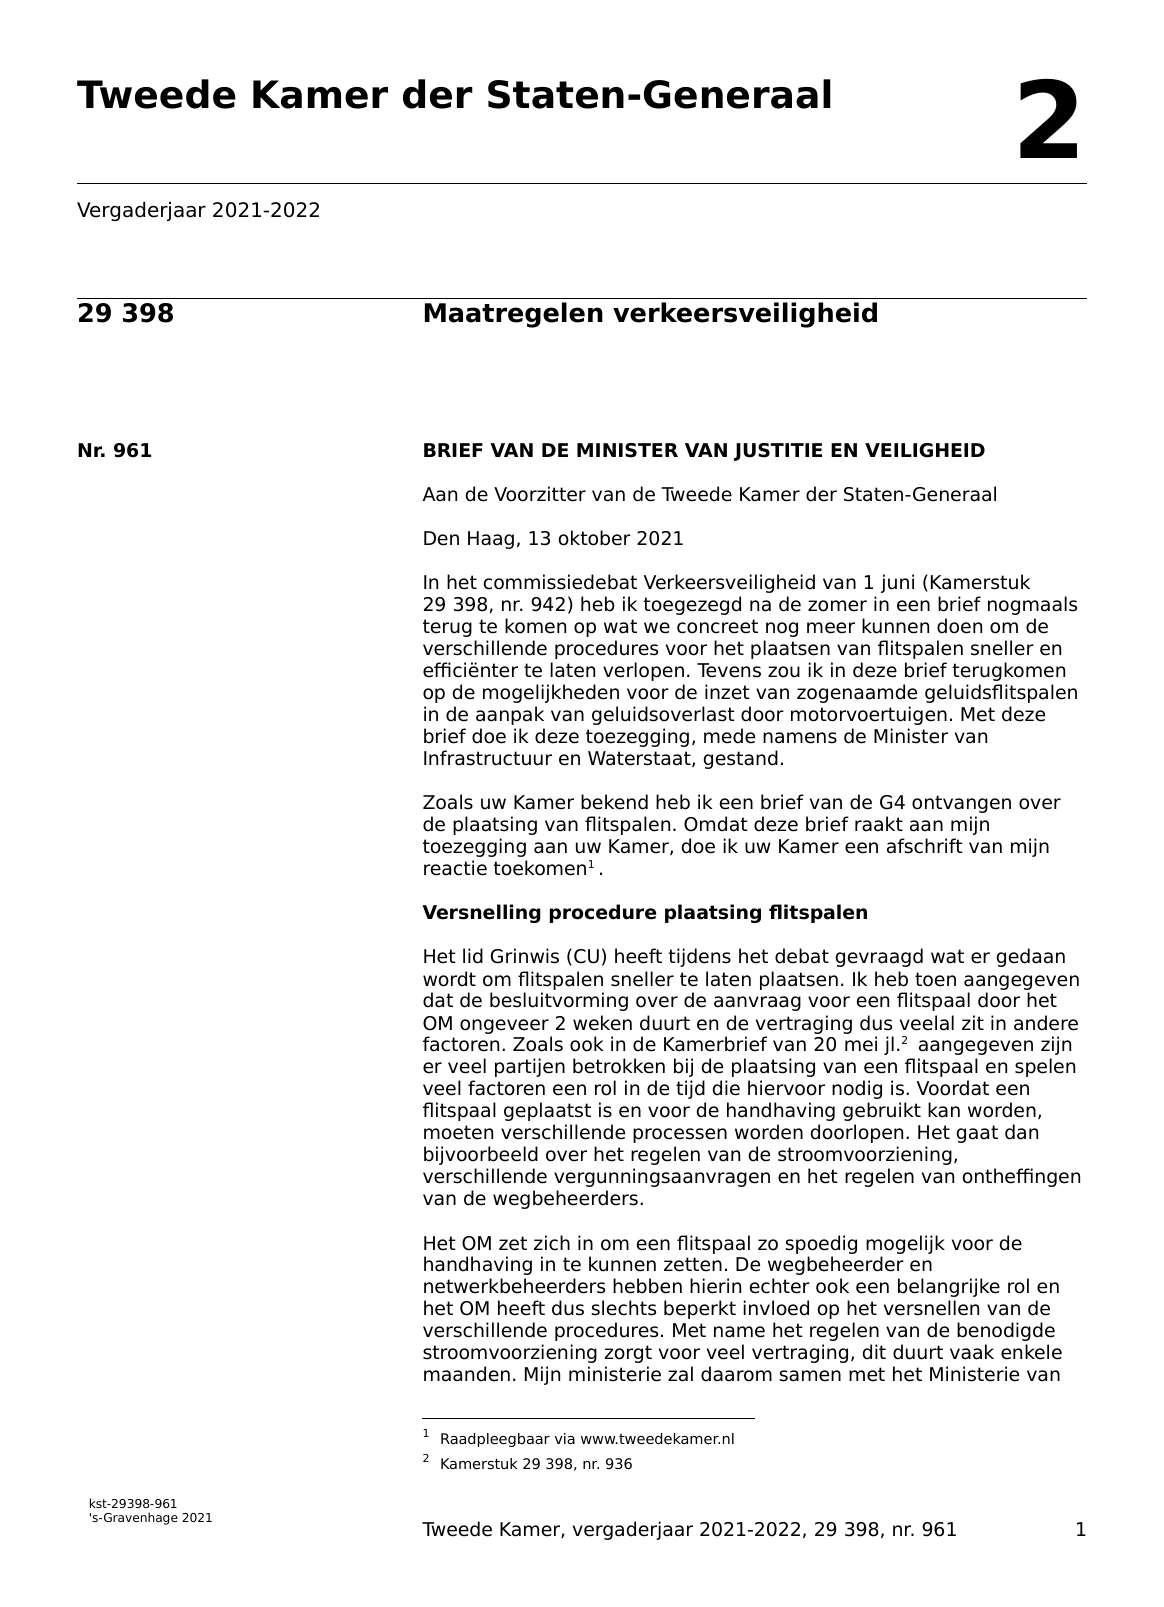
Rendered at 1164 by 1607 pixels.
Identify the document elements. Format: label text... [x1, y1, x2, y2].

text Kamerstuk 29 398, nr. 936 [422, 1452, 1087, 1474]
text Aan de Voorzitter van de Tweede Kamer der Staten-Generaal [422, 484, 1087, 506]
text Raadpleegbaar via www.tweedekamer.nl [422, 1427, 1087, 1449]
subtitle Nr. 961 BRIEF VAN DE MINISTER VAN JUSTITIE EN VEILIGHEID [77, 440, 1087, 462]
table_header Tweede Kamer der Staten-Generaal [77, 59, 886, 183]
text Den Haag, 13 oktober 2021 [422, 528, 1087, 550]
text Het OM zet zich in om een flitspaal zo spoedig mogelijk voor de handhaving in te kunnen zetten. De wegbeheerder en netwerkbeheerders hebben hierin echter ook een belangrijke rol en het OM heeft dus slechts beperkt invloed op het versnellen van de verschillende procedures. Met name het regelen van de benodigde stroomvoorziening zorgt voor veel vertraging, dit duurt vaak enkele maanden. Mijn ministerie zal daarom samen met het Ministerie van [422, 1232, 1087, 1386]
subtitle 29 398 Maatregelen verkeersveiligheid [77, 299, 1087, 329]
text In het commissiedebat Verkeersveiligheid van 1 juni (Kamerstuk 29 398, nr. 942) heb ik toegezegd na de zomer in een brief nogmaals terug te komen op wat we concreet nog meer kunnen doen om de verschillende procedures voor het plaatsen van flitspalen sneller en efficiënter te laten verlopen. Tevens zou ik in deze brief terugkomen op de mogelijkheden voor de inzet van zogenaamde geluidsflitspalen in de aanpak van geluidsoverlast door motorvoertuigen. Met deze brief doe ik deze toezegging, mede namens de Minister van Infrastructuur en Waterstaat, gestand. [422, 572, 1087, 770]
table_cell Vergaderjaar 2021-2022 [77, 184, 1087, 298]
subtitle Versnelling procedure plaatsing flitspalen [422, 902, 1087, 924]
text 's-Gravenhage 2021 [88, 1511, 323, 1525]
text Zoals uw Kamer bekend heb ik een brief van de G4 ontvangen over de plaatsing van flitspalen. Omdat deze brief raakt aan mijn toezegging aan uw Kamer, doe ik uw Kamer een afschrift van mijn reactie toekomen. [422, 792, 1087, 880]
table_header 2 [886, 59, 1087, 183]
text kst-29398-961 [88, 1497, 323, 1511]
text Het lid Grinwis (CU) heeft tijdens het debat gevraagd wat er gedaan wordt om flitspalen sneller te laten plaatsen. Ik heb toen aangegeven dat de besluitvorming over de aanvraag voor een flitspaal door het OM ongeveer 2 weken duurt en de vertraging dus veelal zit in andere factoren. Zoals ook in de Kamerbrief van 20 mei jl. aangegeven zijn er veel partijen betrokken bij de plaatsing van een flitspaal en spelen veel factoren een rol in de tijd die hiervoor nodig is. Voordat een flitspaal geplaatst is en voor de handhaving gebruikt kan worden, moeten verschillende processen worden doorlopen. Het gaat dan bijvoorbeeld over het regelen van de stroomvoorziening, verschillende vergunningsaanvragen en het regelen van ontheffingen van de wegbeheerders. [422, 946, 1087, 1210]
